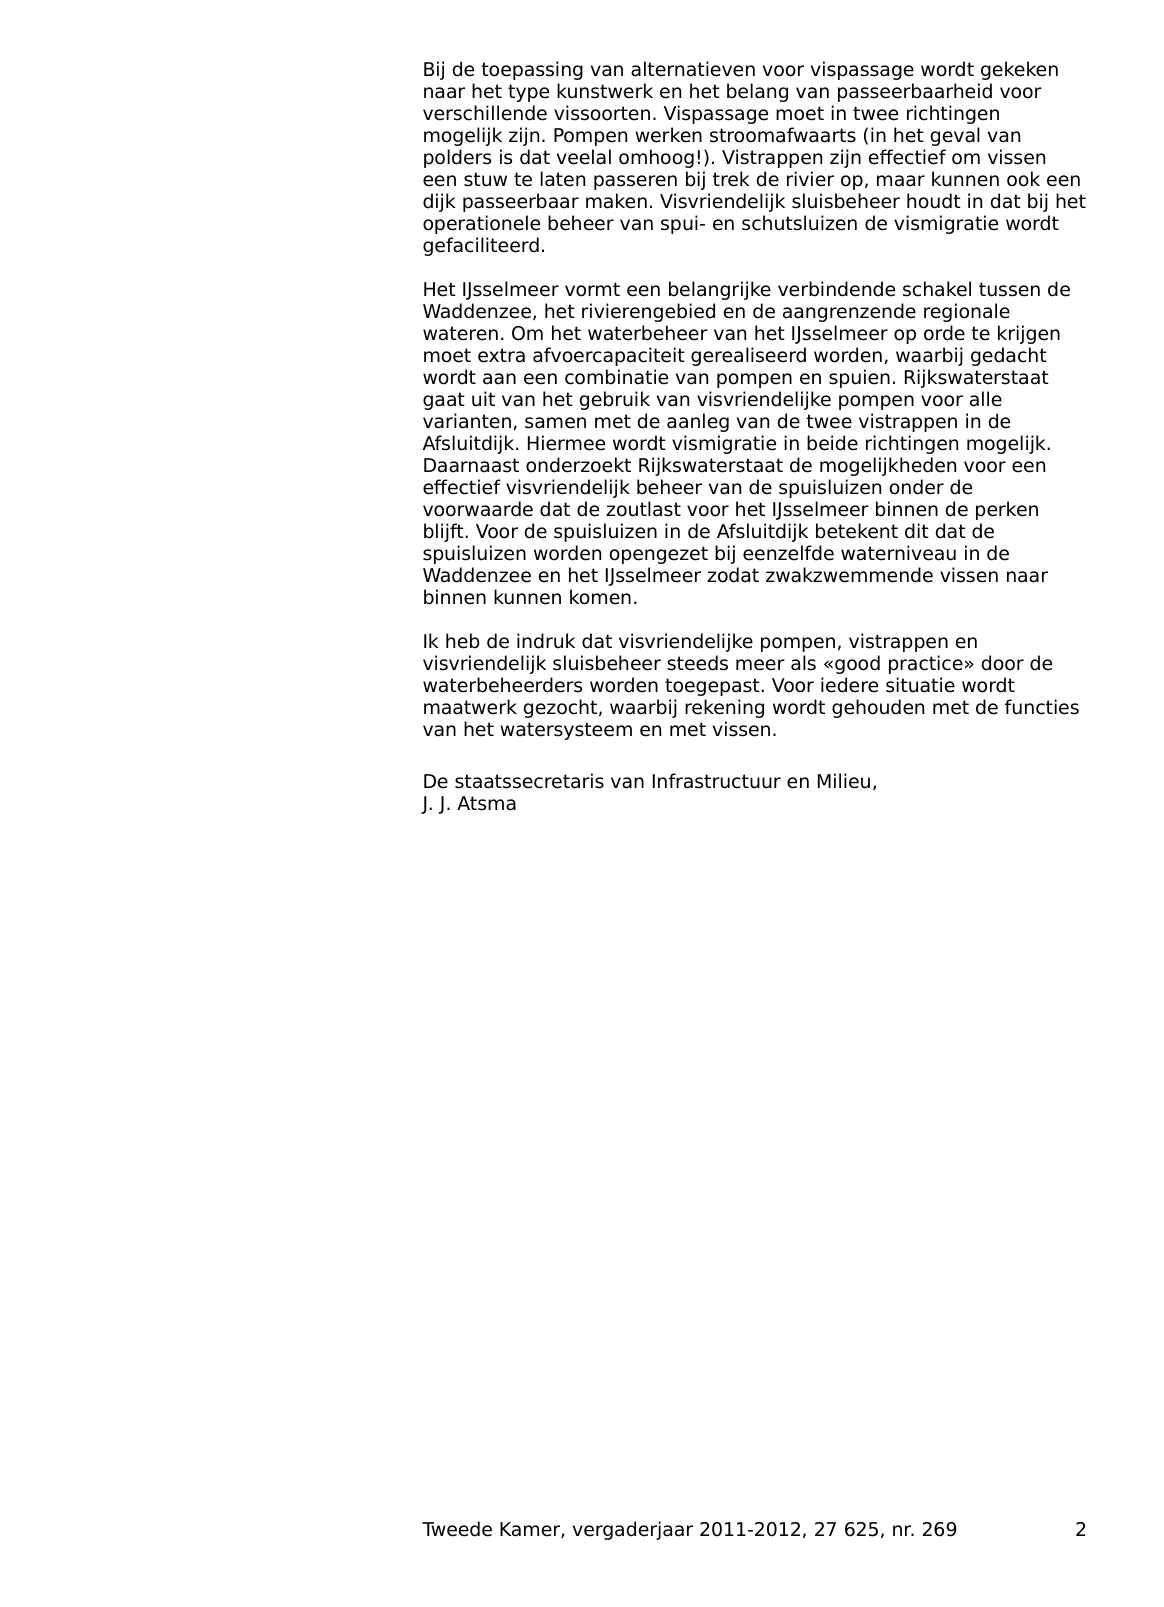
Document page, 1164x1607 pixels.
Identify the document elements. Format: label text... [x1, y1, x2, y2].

text Ik heb de indruk dat visvriendelijke pompen, vistrappen en visvriendelijk sluisbeheer steeds meer als «good practice» door de waterbeheerders worden toegepast. Voor iedere situatie wordt maatwerk gezocht, waarbij rekening wordt gehouden met de functies van het watersysteem en met vissen. [422, 631, 1087, 741]
text Bij de toepassing van alternatieven voor vispassage wordt gekeken naar het type kunstwerk en het belang van passeerbaarheid voor verschillende vissoorten. Vispassage moet in twee richtingen mogelijk zijn. Pompen werken stroomafwaarts (in het geval van polders is dat veelal omhoog!). Vistrappen zijn effectief om vissen een stuw te laten passeren bij trek de rivier op, maar kunnen ook een dijk passeerbaar maken. Visvriendelijk sluisbeheer houdt in dat bij het operationele beheer van spui- en schutsluizen de vismigratie wordt gefaciliteerd. [422, 59, 1087, 257]
text Het IJsselmeer vormt een belangrijke verbindende schakel tussen de Waddenzee, het rivierengebied en de aangrenzende regionale wateren. Om het waterbeheer van het IJsselmeer op orde te krijgen moet extra afvoercapaciteit gerealiseerd worden, waarbij gedacht wordt aan een combinatie van pompen en spuien. Rijkswaterstaat gaat uit van het gebruik van visvriendelijke pompen voor alle varianten, samen met de aanleg van de twee vistrappen in de Afsluitdijk. Hiermee wordt vismigratie in beide richtingen mogelijk. Daarnaast onderzoekt Rijkswaterstaat de mogelijkheden voor een effectief visvriendelijk beheer van de spuisluizen onder de voorwaarde dat de zoutlast voor het IJsselmeer binnen de perken blijft. Voor de spuisluizen in de Afsluitdijk betekent dit dat de spuisluizen worden opengezet bij eenzelfde waterniveau in de Waddenzee en het IJsselmeer zodat zwakzwemmende vissen naar binnen kunnen komen. [422, 279, 1087, 609]
text De staatssecretaris van Infrastructuur en Milieu, J. J. Atsma [422, 771, 1087, 815]
